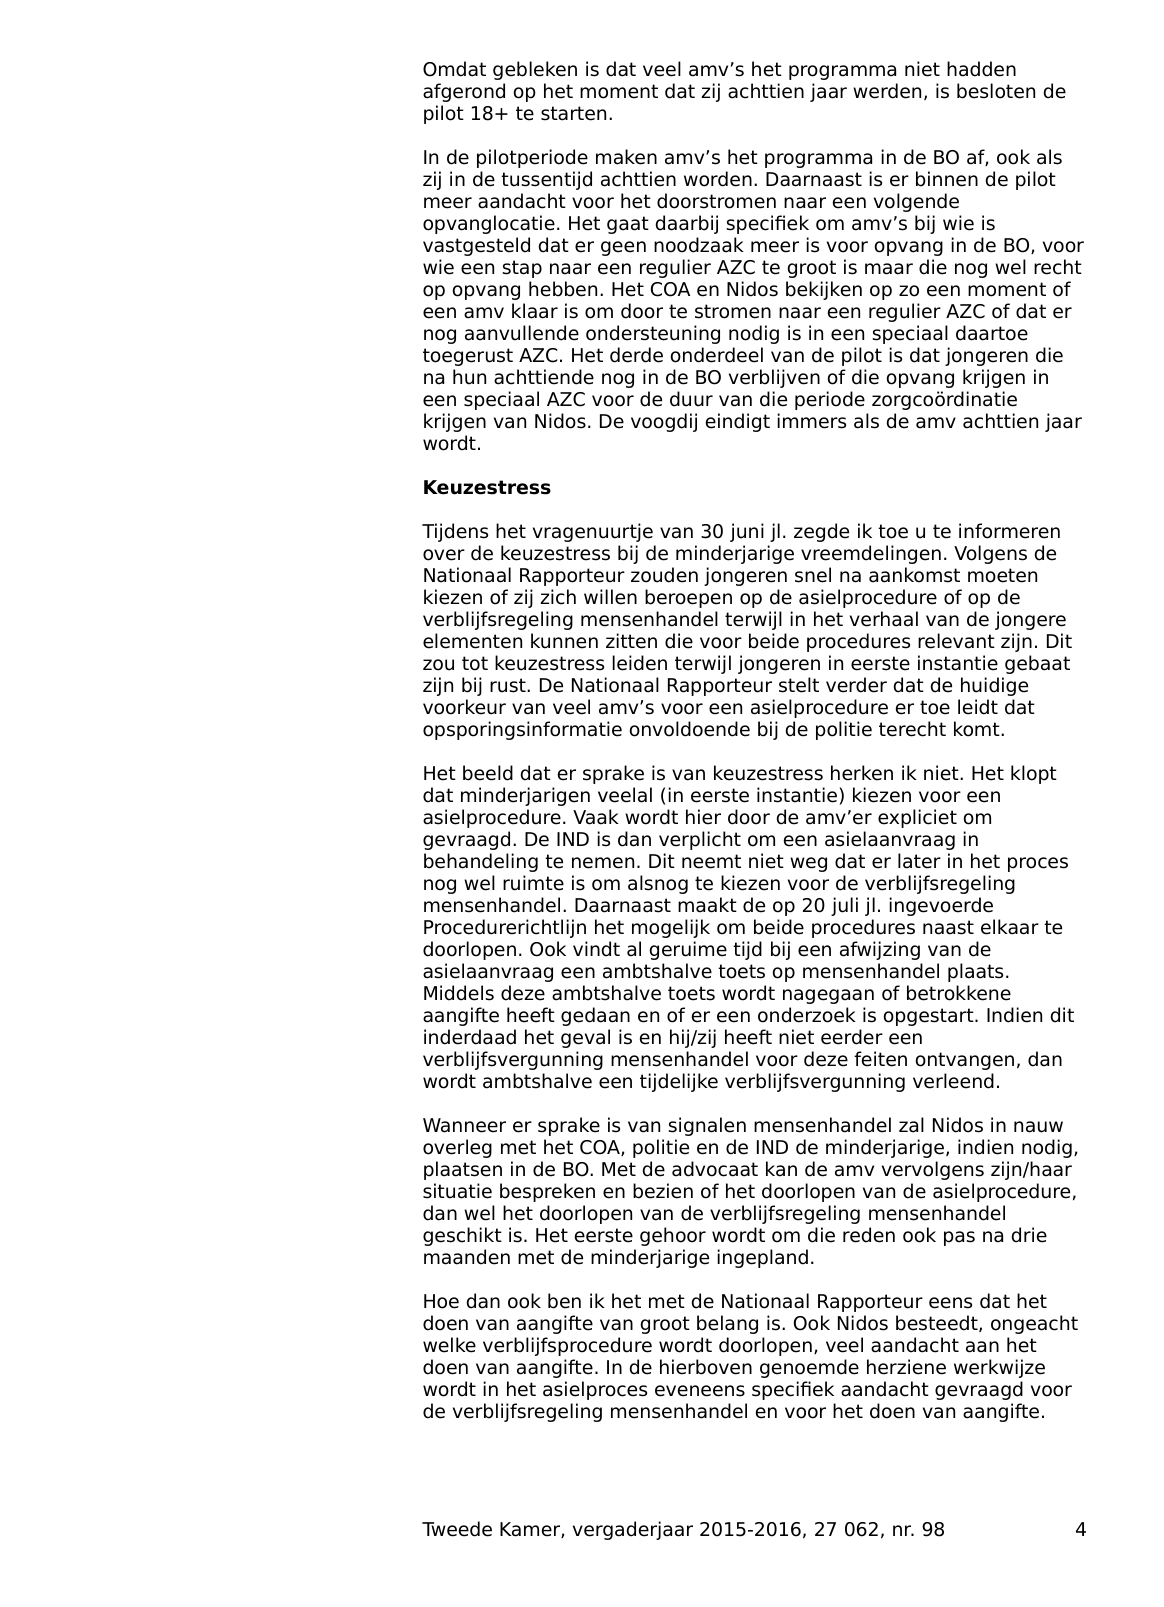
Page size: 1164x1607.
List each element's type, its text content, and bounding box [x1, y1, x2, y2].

text Het beeld dat er sprake is van keuzestress herken ik niet. Het klopt dat minderjarigen veelal (in eerste instantie) kiezen voor een asielprocedure. Vaak wordt hier door de amv’er expliciet om gevraagd. De IND is dan verplicht om een asielaanvraag in behandeling te nemen. Dit neemt niet weg dat er later in het proces nog wel ruimte is om alsnog te kiezen voor de verblijfsregeling mensenhandel. Daarnaast maakt de op 20 juli jl. ingevoerde Procedurerichtlijn het mogelijk om beide procedures naast elkaar te doorlopen. Ook vindt al geruime tijd bij een afwijzing van de asielaanvraag een ambtshalve toets op mensenhandel plaats. Middels deze ambtshalve toets wordt nagegaan of betrokkene aangifte heeft gedaan en of er een onderzoek is opgestart. Indien dit inderdaad het geval is en hij/zij heeft niet eerder een verblijfsvergunning mensenhandel voor deze feiten ontvangen, dan wordt ambtshalve een tijdelijke verblijfsvergunning verleend. [422, 763, 1087, 1093]
subtitle Keuzestress [422, 477, 1087, 499]
text Hoe dan ook ben ik het met de Nationaal Rapporteur eens dat het doen van aangifte van groot belang is. Ook Nidos besteedt, ongeacht welke verblijfsprocedure wordt doorlopen, veel aandacht aan het doen van aangifte. In de hierboven genoemde herziene werkwijze wordt in het asielproces eveneens specifiek aandacht gevraagd voor de verblijfsregeling mensenhandel en voor het doen van aangifte. [422, 1291, 1087, 1423]
text Wanneer er sprake is van signalen mensenhandel zal Nidos in nauw overleg met het COA, politie en de IND de minderjarige, indien nodig, plaatsen in de BO. Met de advocaat kan de amv vervolgens zijn/haar situatie bespreken en bezien of het doorlopen van de asielprocedure, dan wel het doorlopen van de verblijfsregeling mensenhandel geschikt is. Het eerste gehoor wordt om die reden ook pas na drie maanden met de minderjarige ingepland. [422, 1115, 1087, 1269]
text Tijdens het vragenuurtje van 30 juni jl. zegde ik toe u te informeren over de keuzestress bij de minderjarige vreemdelingen. Volgens de Nationaal Rapporteur zouden jongeren snel na aankomst moeten kiezen of zij zich willen beroepen op de asielprocedure of op de verblijfsregeling mensenhandel terwijl in het verhaal van de jongere elementen kunnen zitten die voor beide procedures relevant zijn. Dit zou tot keuzestress leiden terwijl jongeren in eerste instantie gebaat zijn bij rust. De Nationaal Rapporteur stelt verder dat de huidige voorkeur van veel amv’s voor een asielprocedure er toe leidt dat opsporingsinformatie onvoldoende bij de politie terecht komt. [422, 521, 1087, 741]
text In de pilotperiode maken amv’s het programma in de BO af, ook als zij in de tussentijd achttien worden. Daarnaast is er binnen de pilot meer aandacht voor het doorstromen naar een volgende opvanglocatie. Het gaat daarbij specifiek om amv’s bij wie is vastgesteld dat er geen noodzaak meer is voor opvang in de BO, voor wie een stap naar een regulier AZC te groot is maar die nog wel recht op opvang hebben. Het COA en Nidos bekijken op zo een moment of een amv klaar is om door te stromen naar een regulier AZC of dat er nog aanvullende ondersteuning nodig is in een speciaal daartoe toegerust AZC. Het derde onderdeel van de pilot is dat jongeren die na hun achttiende nog in de BO verblijven of die opvang krijgen in een speciaal AZC voor de duur van die periode zorgcoördinatie krijgen van Nidos. De voogdij eindigt immers als de amv achttien jaar wordt. [422, 147, 1087, 455]
text Omdat gebleken is dat veel amv’s het programma niet hadden afgerond op het moment dat zij achttien jaar werden, is besloten de pilot 18+ te starten. [422, 59, 1087, 125]
